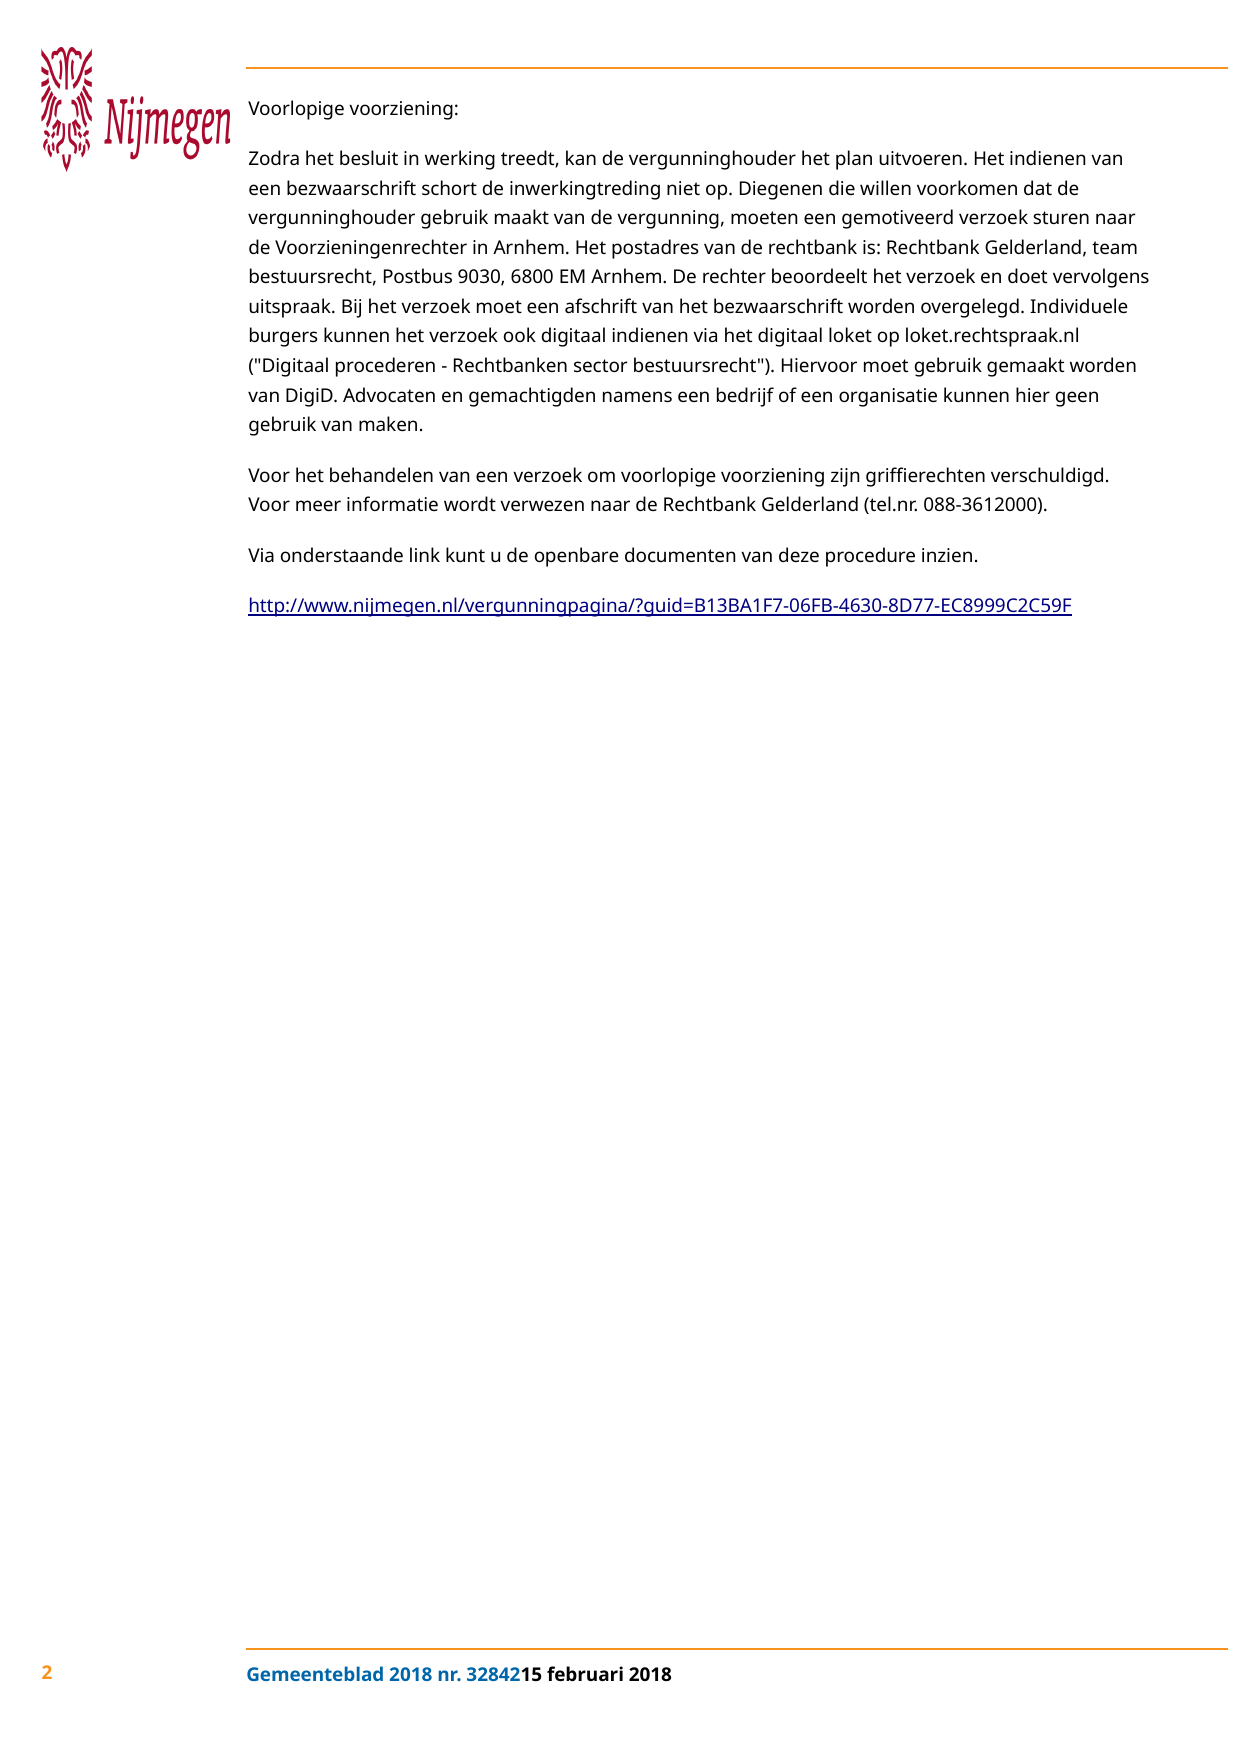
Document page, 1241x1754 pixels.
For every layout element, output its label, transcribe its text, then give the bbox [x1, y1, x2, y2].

text http://www.nijmegen.nl/vergunningpagina/?guid=B13BA1F7-06FB-4630-8D77-EC8999C2C59F [248, 592, 1152, 618]
text Via onderstaande link kunt u de openbare documenten van deze procedure inzien. [248, 542, 1152, 568]
text Zodra het besluit in werking treedt, kan de vergunninghouder het plan uitvoeren. Het indienen van een bezwaarschrift schort de inwerkingtreding niet op. Diegenen die willen voorkomen dat de vergunninghouder gebruik maakt van de vergunning, moeten een gemotiveerd verzoek sturen naar de Voorzieningenrechter in Arnhem. Het postadres van de rechtbank is: Rechtbank Gelderland, team bestuursrecht, Postbus 9030, 6800 EM Arnhem. De rechter beoordeelt het verzoek en doet vervolgens uitspraak. Bij het verzoek moet een afschrift van het bezwaarschrift worden overgelegd. Individuele burgers kunnen het verzoek ook digitaal indienen via het digitaal loket op loket.rechtspraak.nl ("Digitaal procederen - Rechtbanken sector bestuursrecht"). Hiervoor moet gebruik gemaakt worden van DigiD. Advocaten en gemachtigden namens een bedrijf of een organisatie kunnen hier geen gebruik van maken. [248, 145, 1152, 437]
picture [41, 47, 231, 172]
text Voor het behandelen van een verzoek om voorlopige voorziening zijn griffierechten verschuldigd. Voor meer informatie wordt verwezen naar de Rechtbank Gelderland (tel.nr. 088-3612000). [248, 462, 1152, 517]
text Voorlopige voorziening: [248, 95, 1152, 121]
